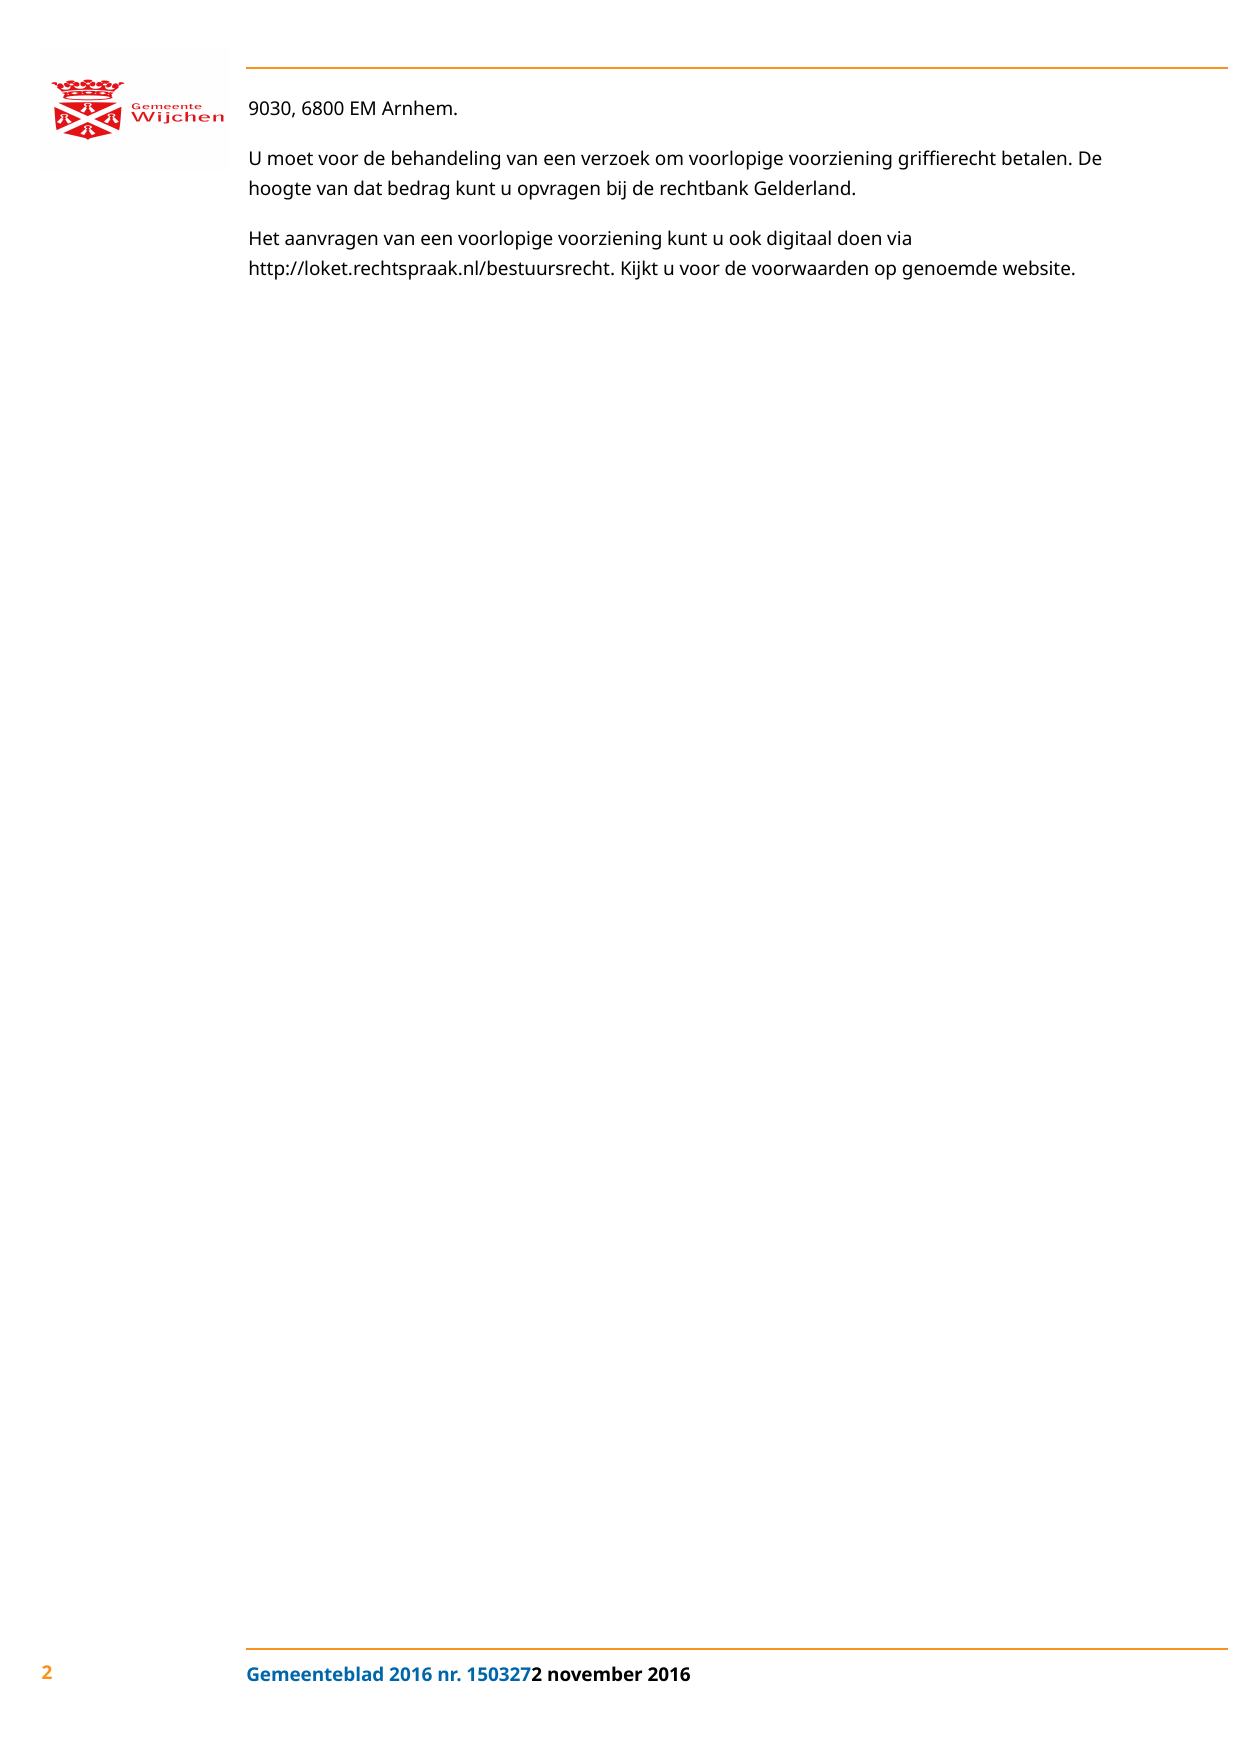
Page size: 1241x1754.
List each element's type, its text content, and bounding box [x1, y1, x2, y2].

picture [41, 47, 231, 172]
text Het aanvragen van een voorlopige voorziening kunt u ook digitaal doen via http://loket.rechtspraak.nl/bestuursrecht. Kijkt u voor de voorwaarden op genoemde website. [248, 225, 1152, 281]
text 9030, 6800 EM Arnhem. [248, 95, 1152, 121]
text U moet voor de behandeling van een verzoek om voorlopige voorziening griffierecht betalen. De hoogte van dat bedrag kunt u opvragen bij de rechtbank Gelderland. [248, 145, 1152, 201]
